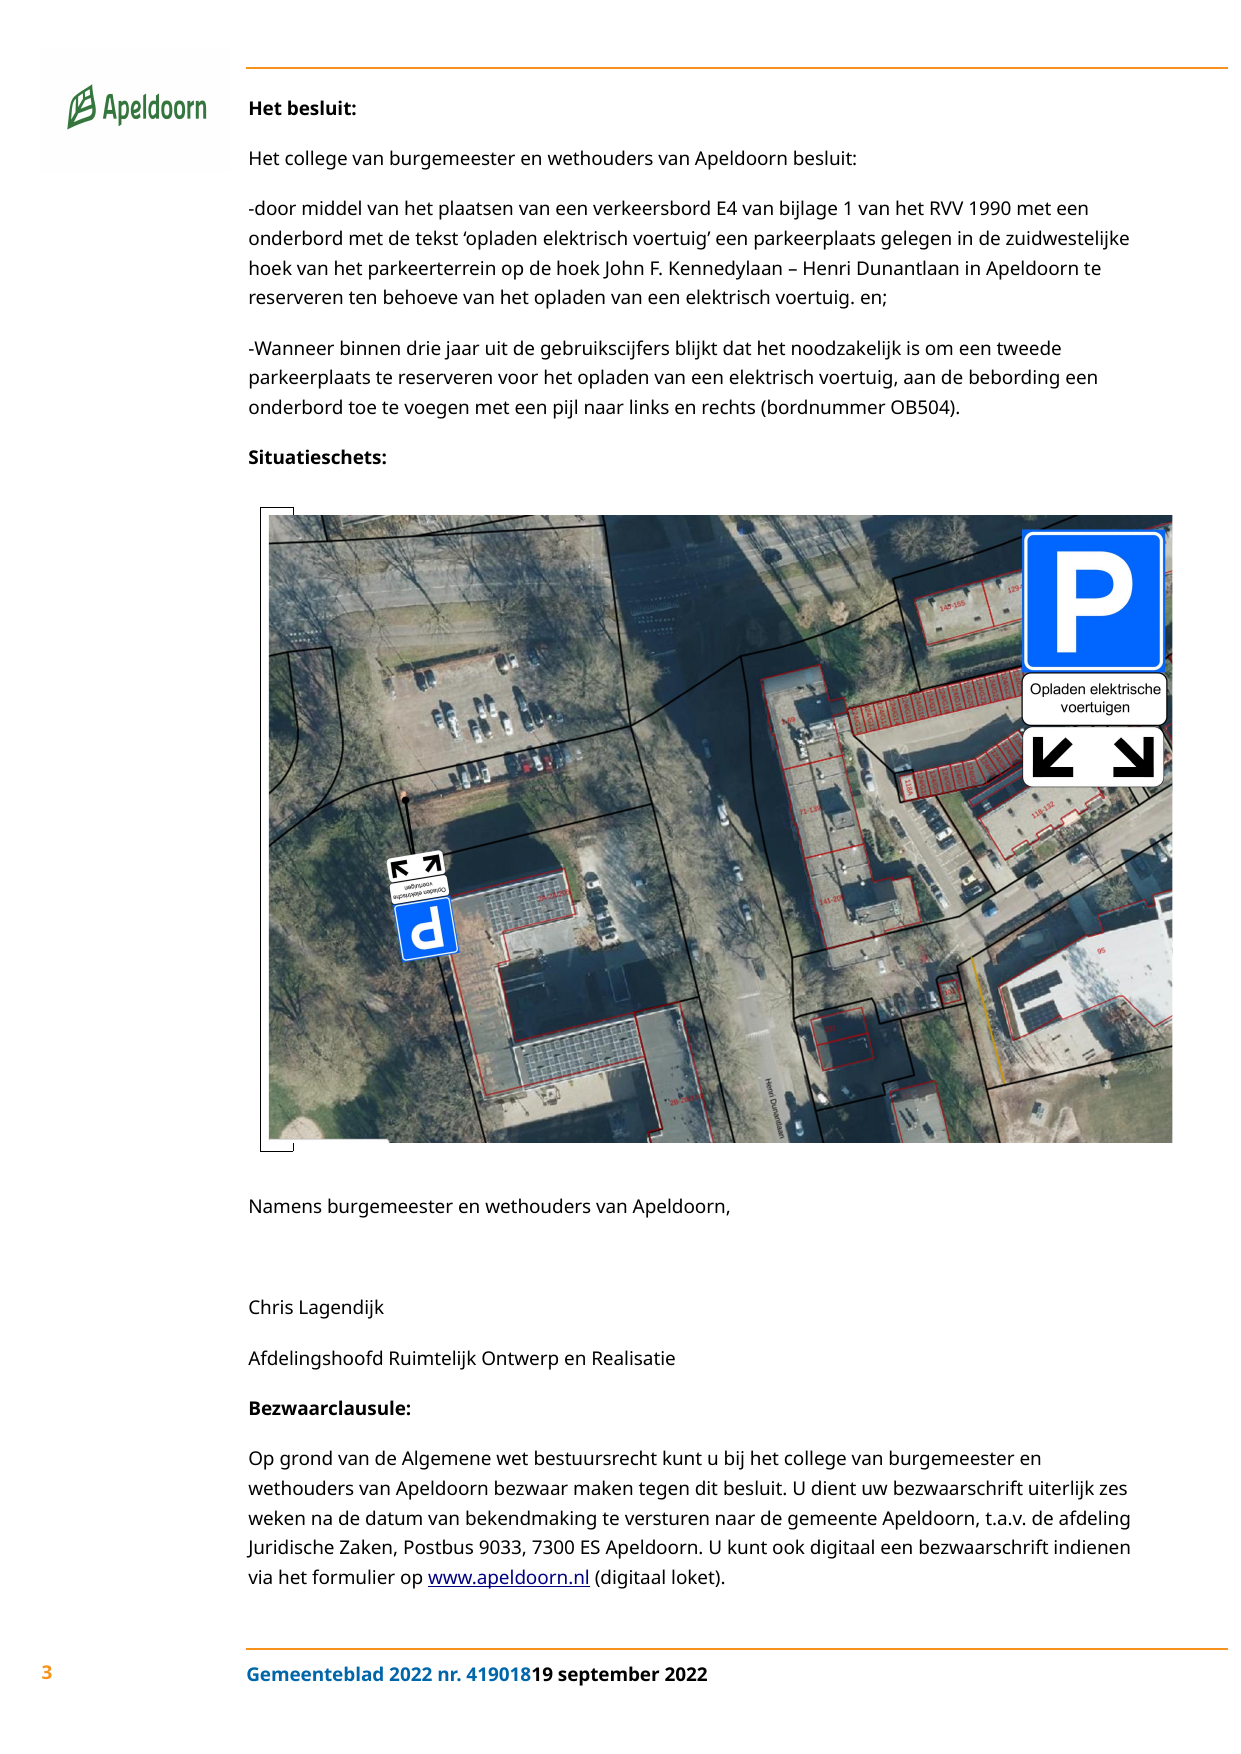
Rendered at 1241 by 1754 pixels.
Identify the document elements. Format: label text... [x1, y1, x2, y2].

text -Wanneer binnen drie jaar uit de gebruikscijfers blijkt dat het noodzakelijk is om een tweede parkeerplaats te reserveren voor het opladen van een elektrisch voertuig, aan de bebording een onderbord toe te voegen met een pijl naar links en rechts (bordnummer OB504). [248, 335, 1152, 420]
text Het besluit: [248, 95, 1152, 121]
text Bezwaarclausule: [248, 1395, 1152, 1421]
picture [268, 515, 1173, 1143]
text Situatieschets: [248, 444, 1152, 470]
text Op grond van de Algemene wet bestuursrecht kunt u bij het college van burgemeester en wethouders van Apeldoorn bezwaar maken tegen dit besluit. U dient uw bezwaarschrift uiterlijk zes weken na de datum van bekendmaking te versturen naar de gemeente Apeldoorn, t.a.v. de afdeling Juridische Zaken, Postbus 9033, 7300 ES Apeldoorn. U kunt ook digitaal een bezwaarschrift indienen via het formulier op www.apeldoorn.nl (digitaal loket). [248, 1446, 1152, 1590]
picture [41, 47, 231, 172]
text Namens burgemeester en wethouders van Apeldoorn, [248, 1193, 1152, 1219]
text Chris Lagendijk [248, 1294, 1152, 1320]
text Het college van burgemeester en wethouders van Apeldoorn besluit: [248, 145, 1152, 171]
text Afdelingshoofd Ruimtelijk Ontwerp en Realisatie [248, 1345, 1152, 1371]
text -door middel van het plaatsen van een verkeersbord E4 van bijlage 1 van het RVV 1990 met een onderbord met de tekst ‘opladen elektrisch voertuig’ een parkeerplaats gelegen in de zuidwestelijke hoek van het parkeerterrein op de hoek John F. Kennedylaan – Henri Dunantlaan in Apeldoorn te reserveren ten behoeve van het opladen van een elektrisch voertuig. en; [248, 196, 1152, 310]
